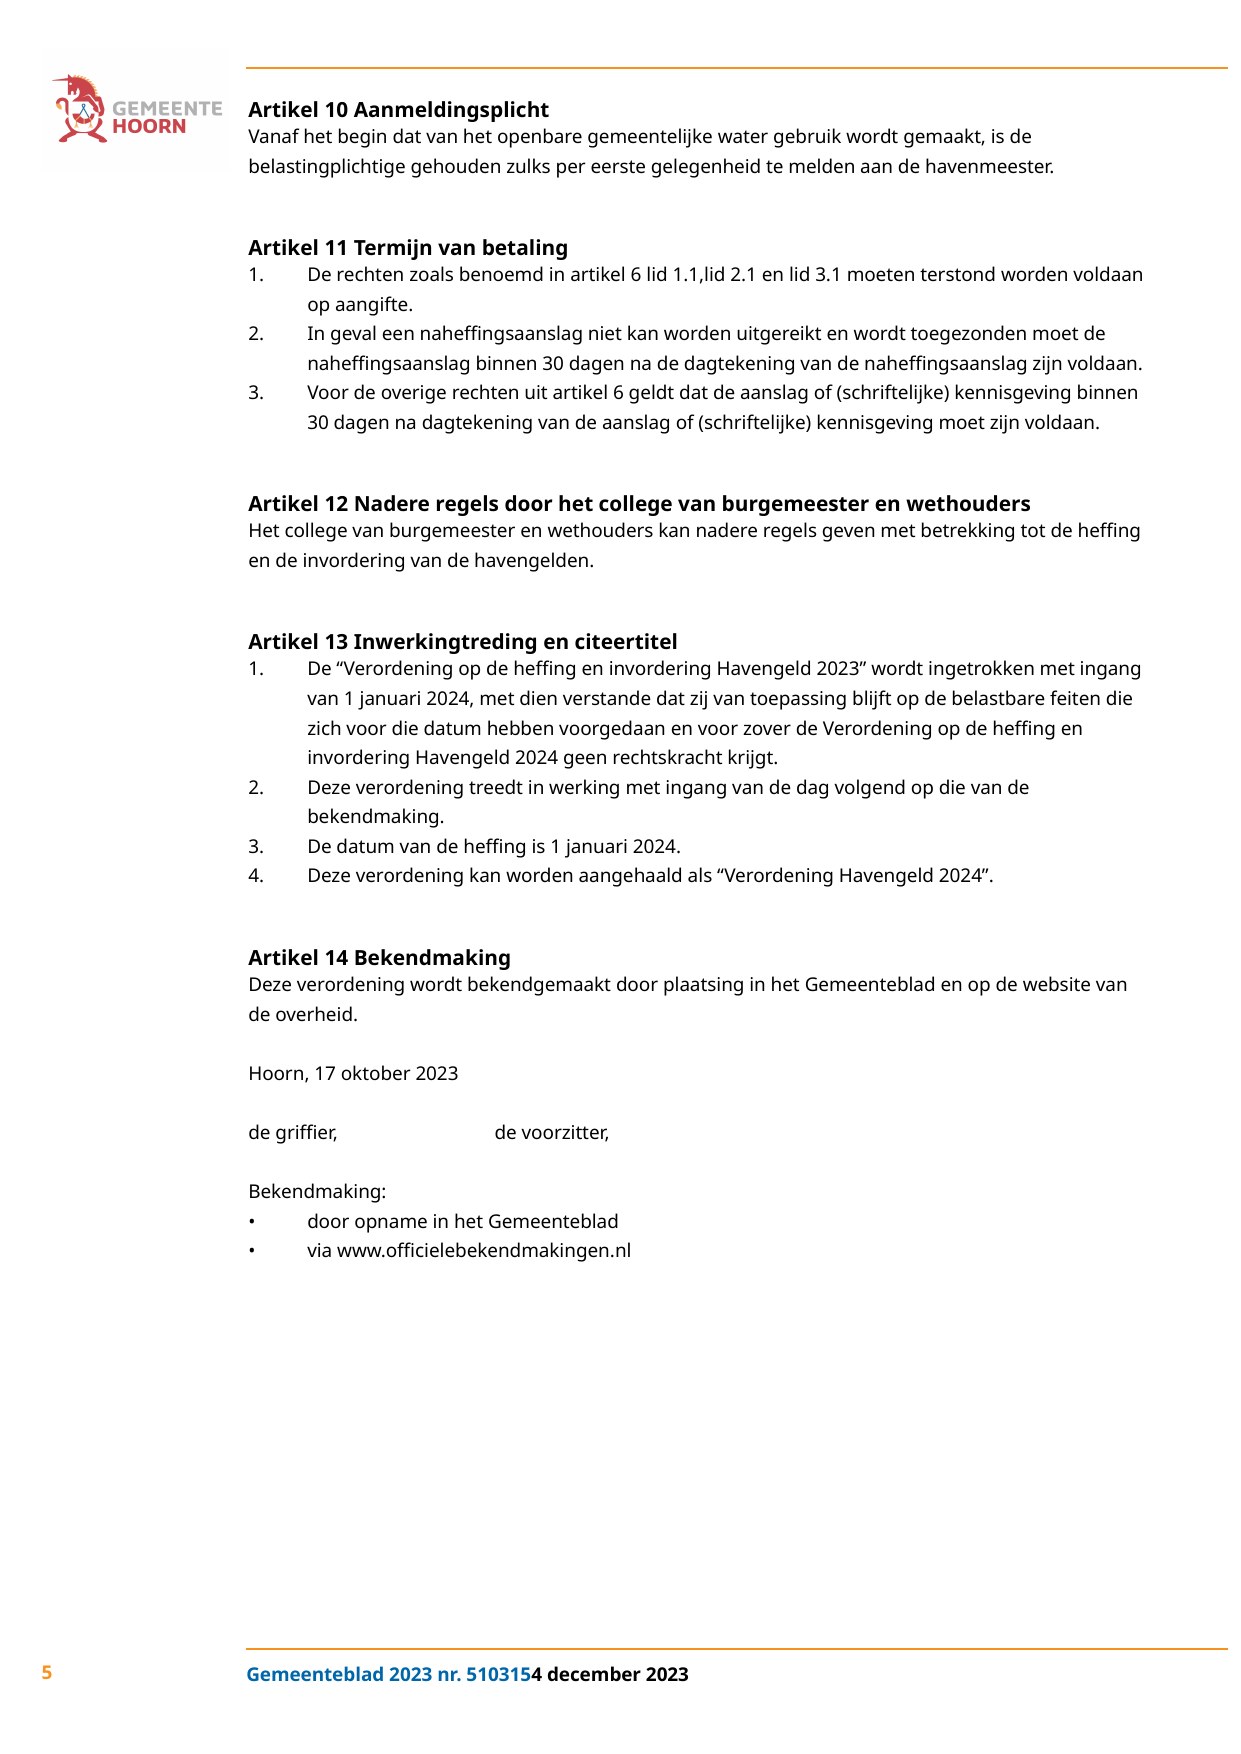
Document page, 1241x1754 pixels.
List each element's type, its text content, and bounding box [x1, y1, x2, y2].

list Voor de overige rechten uit artikel 6 geldt dat de aanslag of (schriftelijke) kennisgeving binnen 30 dagen na dagtekening van de aanslag of (schriftelijke) kennisgeving moet zijn voldaan. [248, 379, 1152, 435]
text Deze verordening wordt bekendgemaakt door plaatsing in het Gemeenteblad en op de website van de overheid. [248, 971, 1152, 1026]
text Het college van burgemeester en wethouders kan nadere regels geven met betrekking tot de heffing en de invordering van de havengelden. [248, 518, 1152, 573]
text Artikel 14 Bekendmaking [248, 943, 1152, 971]
text Artikel 11 Termijn van betaling [248, 233, 1152, 261]
text de griffier, de voorzitter, [248, 1119, 1152, 1145]
list Deze verordening kan worden aangehaald als “Verordening Havengeld 2024”. [248, 863, 1152, 888]
text Artikel 10 Aanmeldingsplicht [248, 95, 1152, 123]
list De “Verordening op de heffing en invordering Havengeld 2023” wordt ingetrokken met ingang van 1 januari 2024, met dien verstande dat zij van toepassing blijft op de belastbare feiten die zich voor die datum hebben voorgedaan en voor zover de Verordening op de heffing en invordering Havengeld 2024 geen rechtskracht krijgt. [248, 656, 1152, 770]
list via www.officielebekendmakingen.nl [248, 1237, 1152, 1263]
list door opname in het Gemeenteblad [248, 1208, 1152, 1233]
text Vanaf het begin dat van het openbare gemeentelijke water gebruik wordt gemaakt, is de belastingplichtige gehouden zulks per eerste gelegenheid te melden aan de havenmeester. [248, 123, 1152, 178]
list De datum van de heffing is 1 januari 2024. [248, 833, 1152, 859]
list De rechten zoals benoemd in artikel 6 lid 1.1,lid 2.1 en lid 3.1 moeten terstond worden voldaan op aangifte. [248, 261, 1152, 317]
list Deze verordening treedt in werking met ingang van de dag volgend op die van de bekendmaking. [248, 774, 1152, 829]
list In geval een naheffingsaanslag niet kan worden uitgereikt en wordt toegezonden moet de naheffingsaanslag binnen 30 dagen na de dagtekening van de naheffingsaanslag zijn voldaan. [248, 320, 1152, 376]
text Hoorn, 17 oktober 2023 [248, 1060, 1152, 1086]
text Artikel 12 Nadere regels door het college van burgemeester en wethouders [248, 489, 1152, 518]
text Bekendmaking: [248, 1178, 1152, 1204]
text Artikel 13 Inwerkingtreding en citeertitel [248, 627, 1152, 656]
picture [41, 47, 231, 172]
